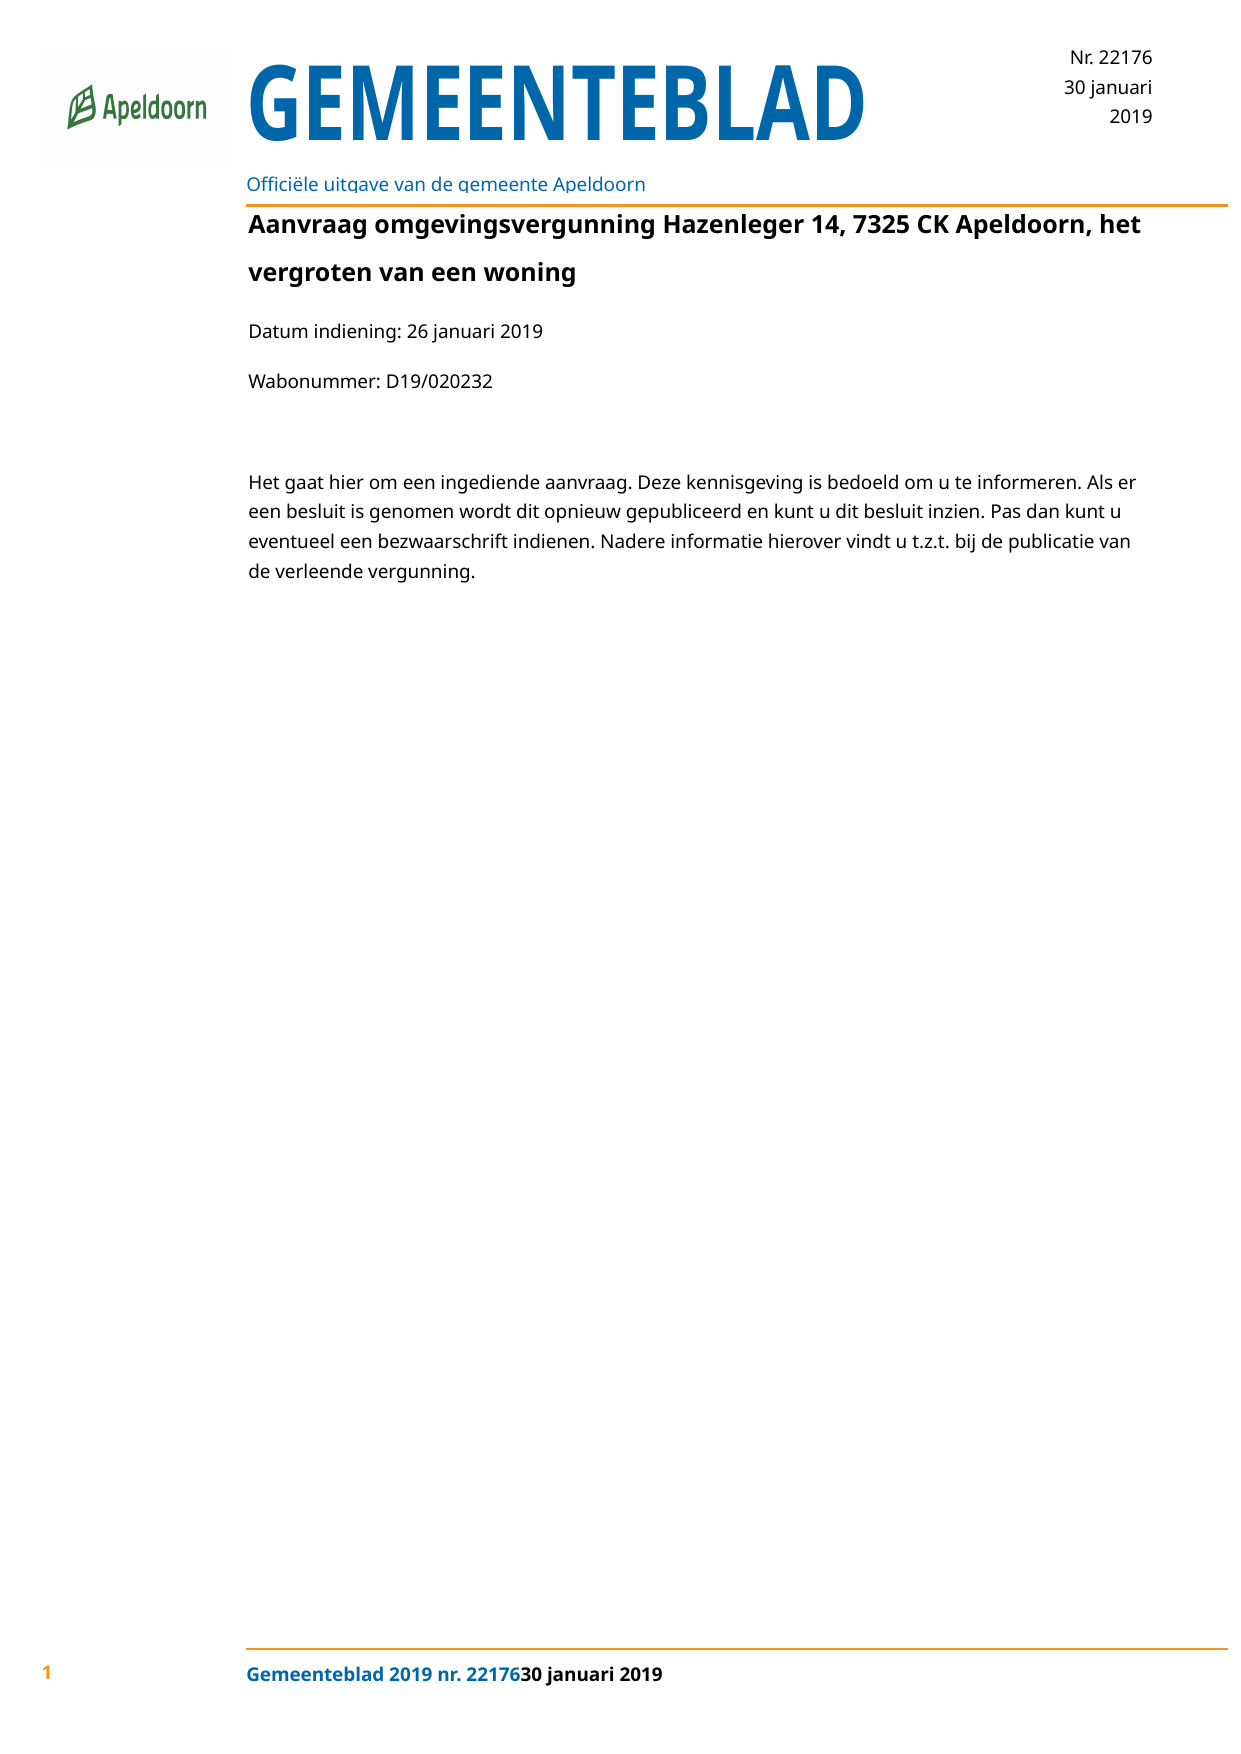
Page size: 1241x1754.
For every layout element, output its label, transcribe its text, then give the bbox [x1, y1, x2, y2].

text Aanvraag omgevingsvergunning Hazenleger 14, 7325 CK Apeldoorn, het vergroten van een woning [248, 207, 1152, 288]
picture [41, 47, 231, 172]
text Datum indiening: 26 januari 2019 [248, 318, 1152, 344]
text Het gaat hier om een ingediende aanvraag. Deze kennisgeving is bedoeld om u te informeren. Als er een besluit is genomen wordt dit opnieuw gepubliceerd en kunt u dit besluit inzien. Pas dan kunt u eventueel een bezwaarschrift indienen. Nadere informatie hierover vindt u t.z.t. bij de publicatie van de verleende vergunning. [248, 469, 1152, 584]
text Wabonummer: D19/020232 [248, 368, 1152, 394]
